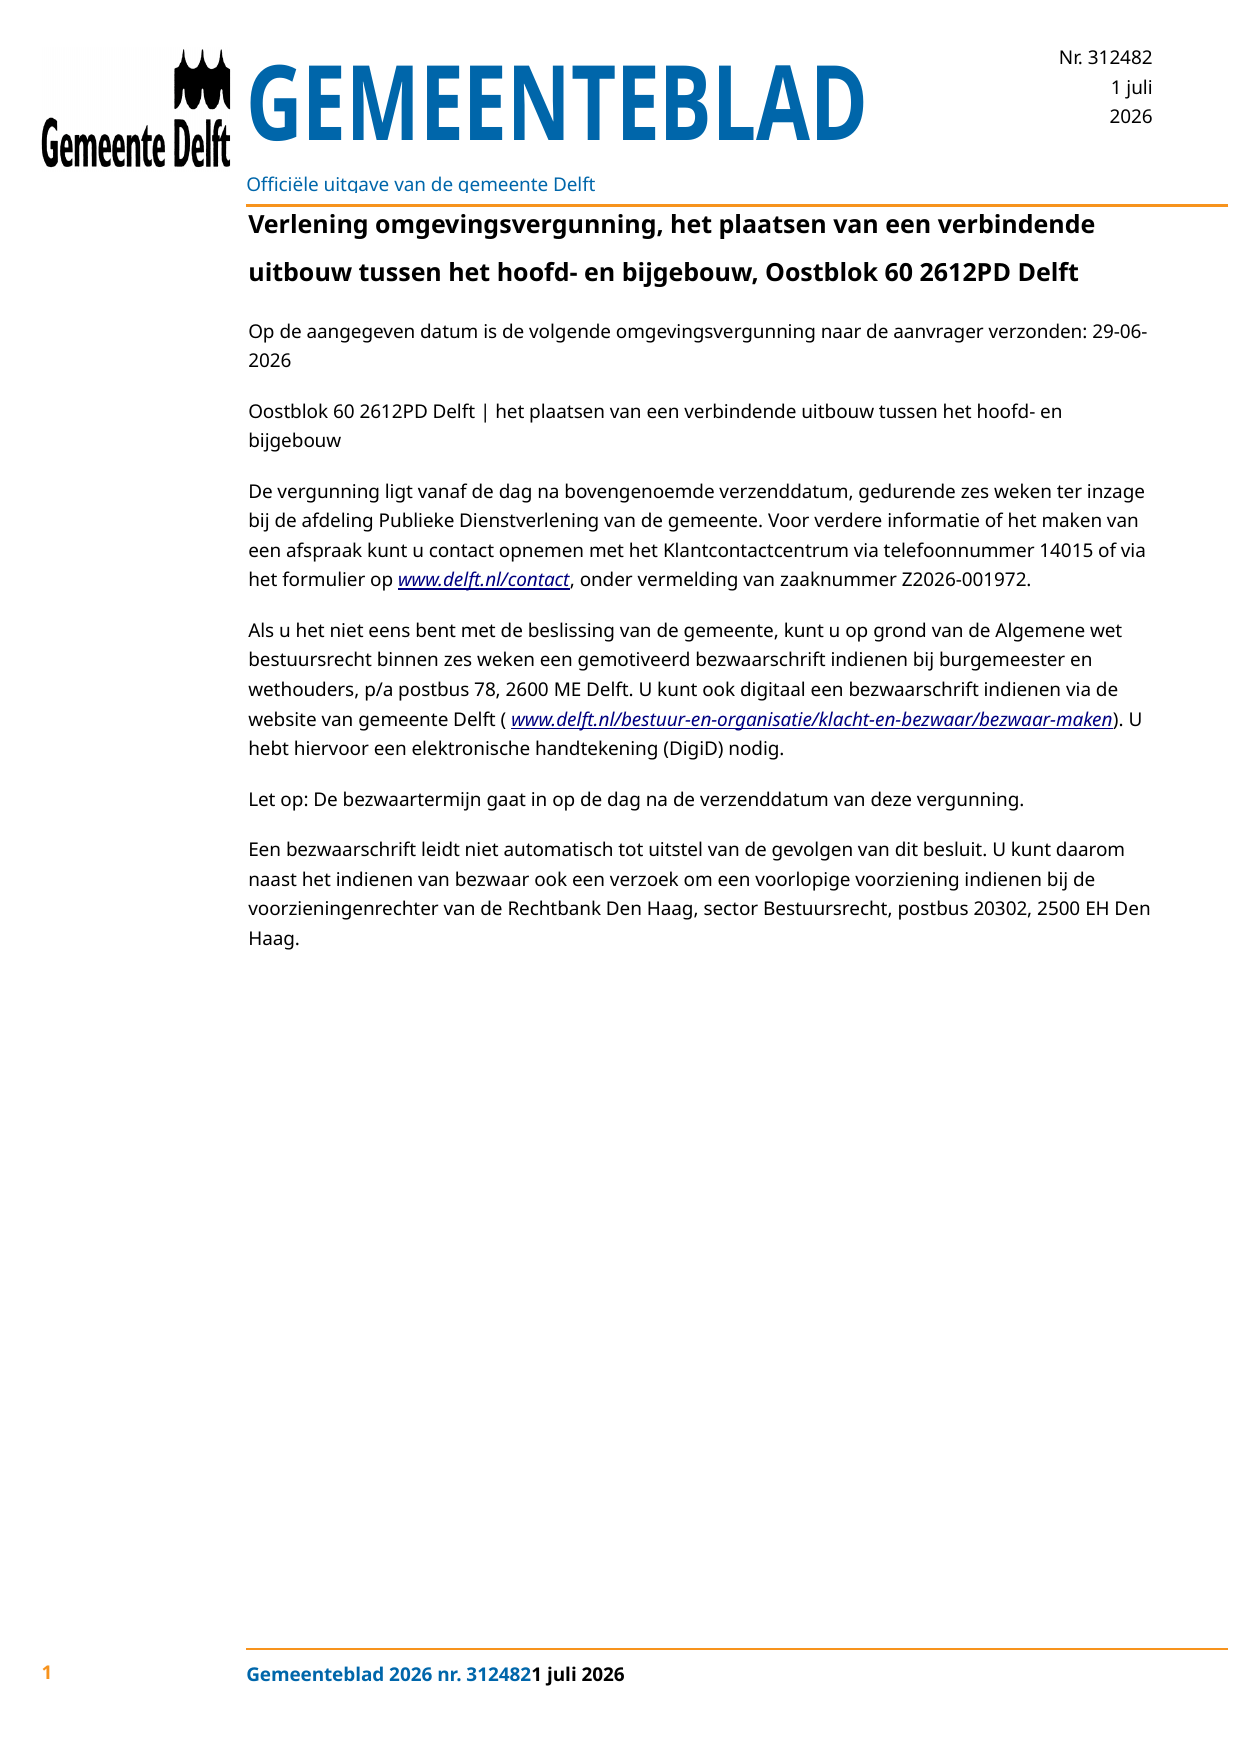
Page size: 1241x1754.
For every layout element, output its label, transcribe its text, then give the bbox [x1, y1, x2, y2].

text Op de aangegeven datum is de volgende omgevingsvergunning naar de aanvrager verzonden: 29-06-2026 [248, 318, 1152, 373]
text Een bezwaarschrift leidt niet automatisch tot uitstel van de gevolgen van dit besluit. U kunt daarom naast het indienen van bezwaar ook een verzoek om een voorlopige voorziening indienen bij de voorzieningenrechter van de Rechtbank Den Haag, sector Bestuursrecht, postbus 20302, 2500 EH Den Haag. [248, 836, 1152, 951]
text Als u het niet eens bent met de beslissing van de gemeente, kunt u op grond van de Algemene wet bestuursrecht binnen zes weken een gemotiveerd bezwaarschrift indienen bij burgemeester en wethouders, p/a postbus 78, 2600 ME Delft. U kunt ook digitaal een bezwaarschrift indienen via de website van gemeente Delft ( www.delft.nl/bestuur-en-organisatie/klacht-en-bezwaar/bezwaar-maken). U hebt hiervoor een elektronische handtekening (DigiD) nodig. [248, 617, 1152, 761]
picture [41, 47, 231, 172]
text Verlening omgevingsvergunning, het plaatsen van een verbindende uitbouw tussen het hoofd- en bijgebouw, Oostblok 60 2612PD Delft [248, 207, 1152, 288]
text Let op: De bezwaartermijn gaat in op de dag na de verzenddatum van deze vergunning. [248, 786, 1152, 812]
text De vergunning ligt vanaf de dag na bovengenoemde verzenddatum, gedurende zes weken ter inzage bij de afdeling Publieke Dienstverlening van de gemeente. Voor verdere informatie of het maken van een afspraak kunt u contact opnemen met het Klantcontactcentrum via telefoonnummer 14015 of via het formulier op www.delft.nl/contact, onder vermelding van zaaknummer Z2026-001972. [248, 478, 1152, 592]
text Oostblok 60 2612PD Delft | het plaatsen van een verbindende uitbouw tussen het hoofd- en bijgebouw [248, 398, 1152, 453]
